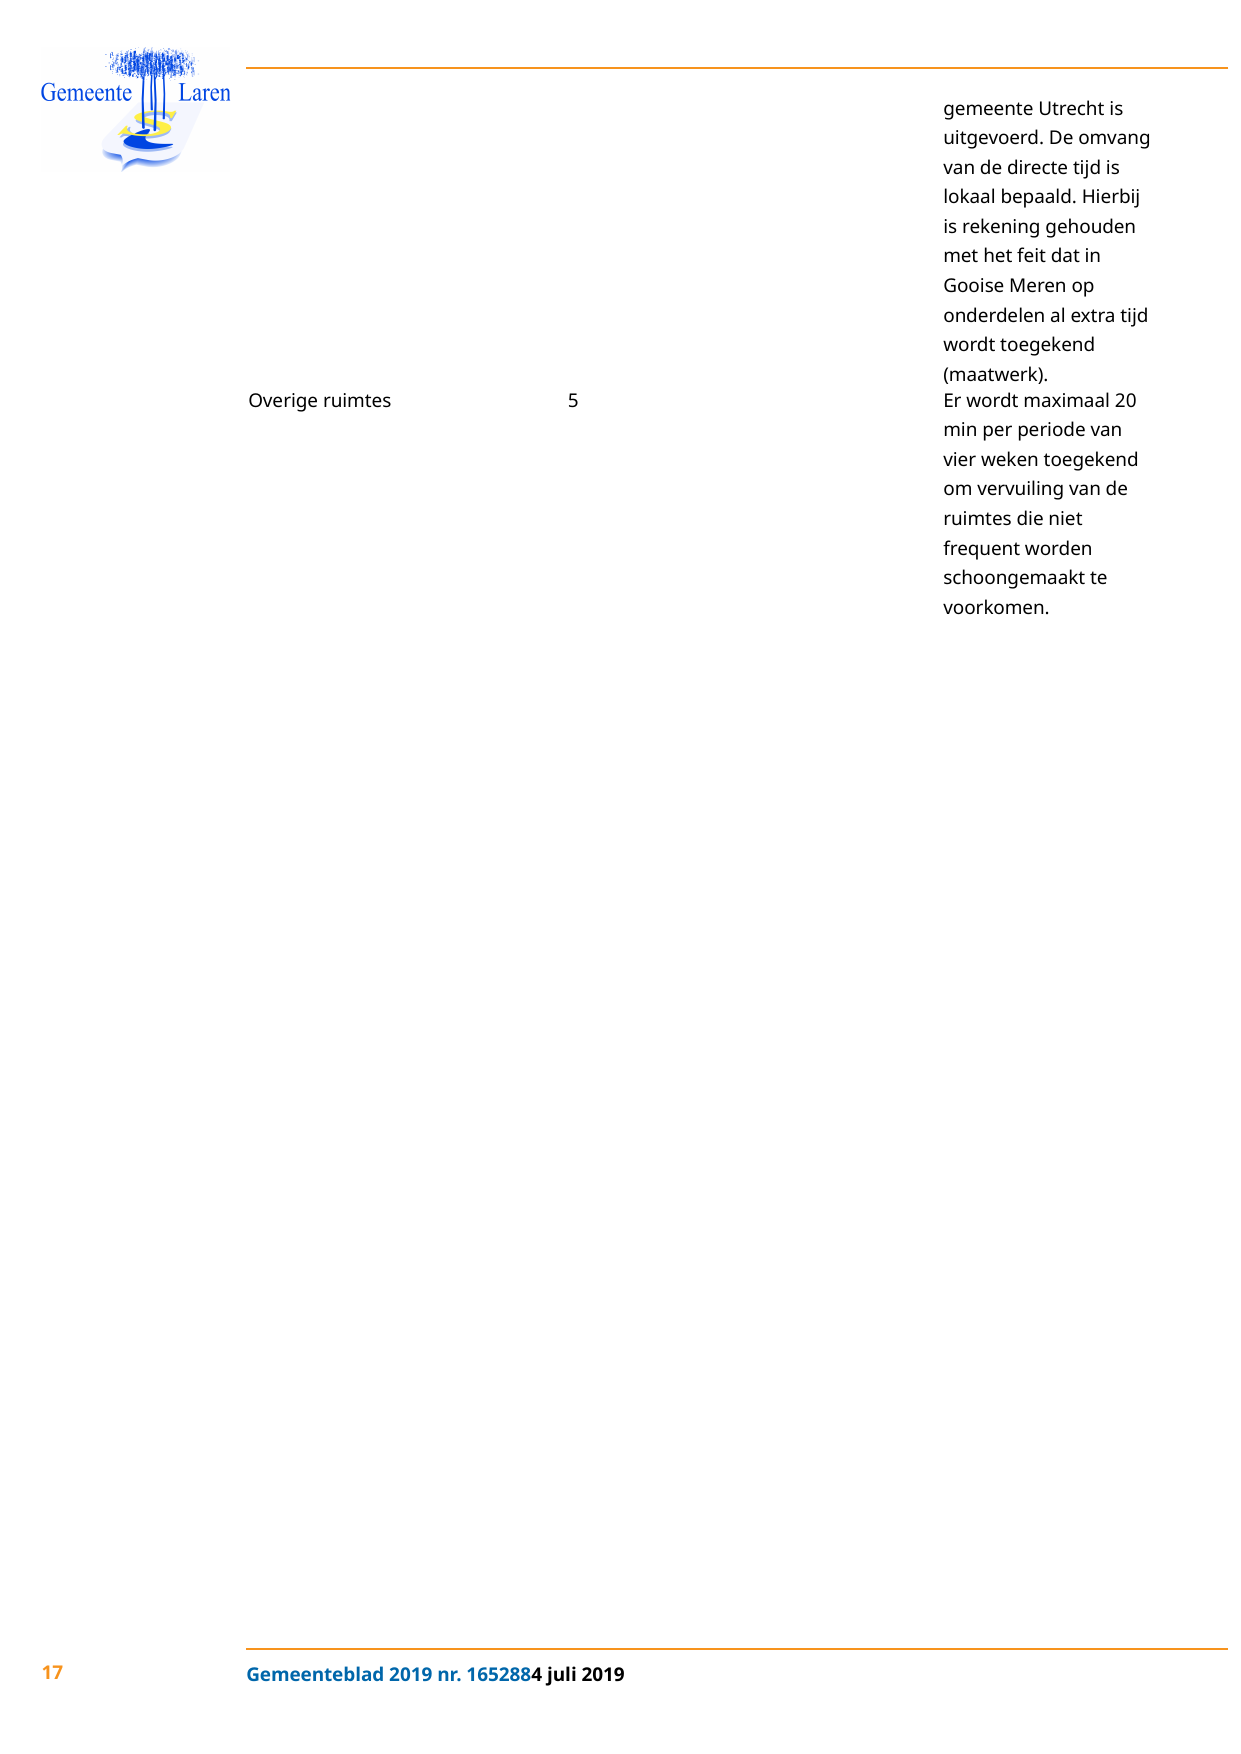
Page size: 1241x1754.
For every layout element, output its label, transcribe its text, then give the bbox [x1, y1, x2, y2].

table_cell [728, 387, 943, 619]
table_cell [568, 95, 728, 387]
picture [41, 47, 231, 172]
table_cell [728, 95, 943, 387]
table_cell Er wordt maximaal 20 min per periode van vier weken toegekend om vervuiling van de ruimtes die niet frequent worden schoongemaakt te voorkomen. [943, 387, 1152, 619]
table_cell gemeente Utrecht is uitgevoerd. De omvang van de directe tijd is lokaal bepaald. Hierbij is rekening gehouden met het feit dat in Gooise Meren op onderdelen al extra tijd wordt toegekend (maatwerk). [943, 95, 1152, 387]
table_cell [248, 95, 408, 387]
table_cell Overige ruimtes [248, 387, 408, 619]
table_cell [408, 95, 568, 387]
table_cell [408, 387, 568, 619]
table_cell 5 [568, 387, 728, 619]
